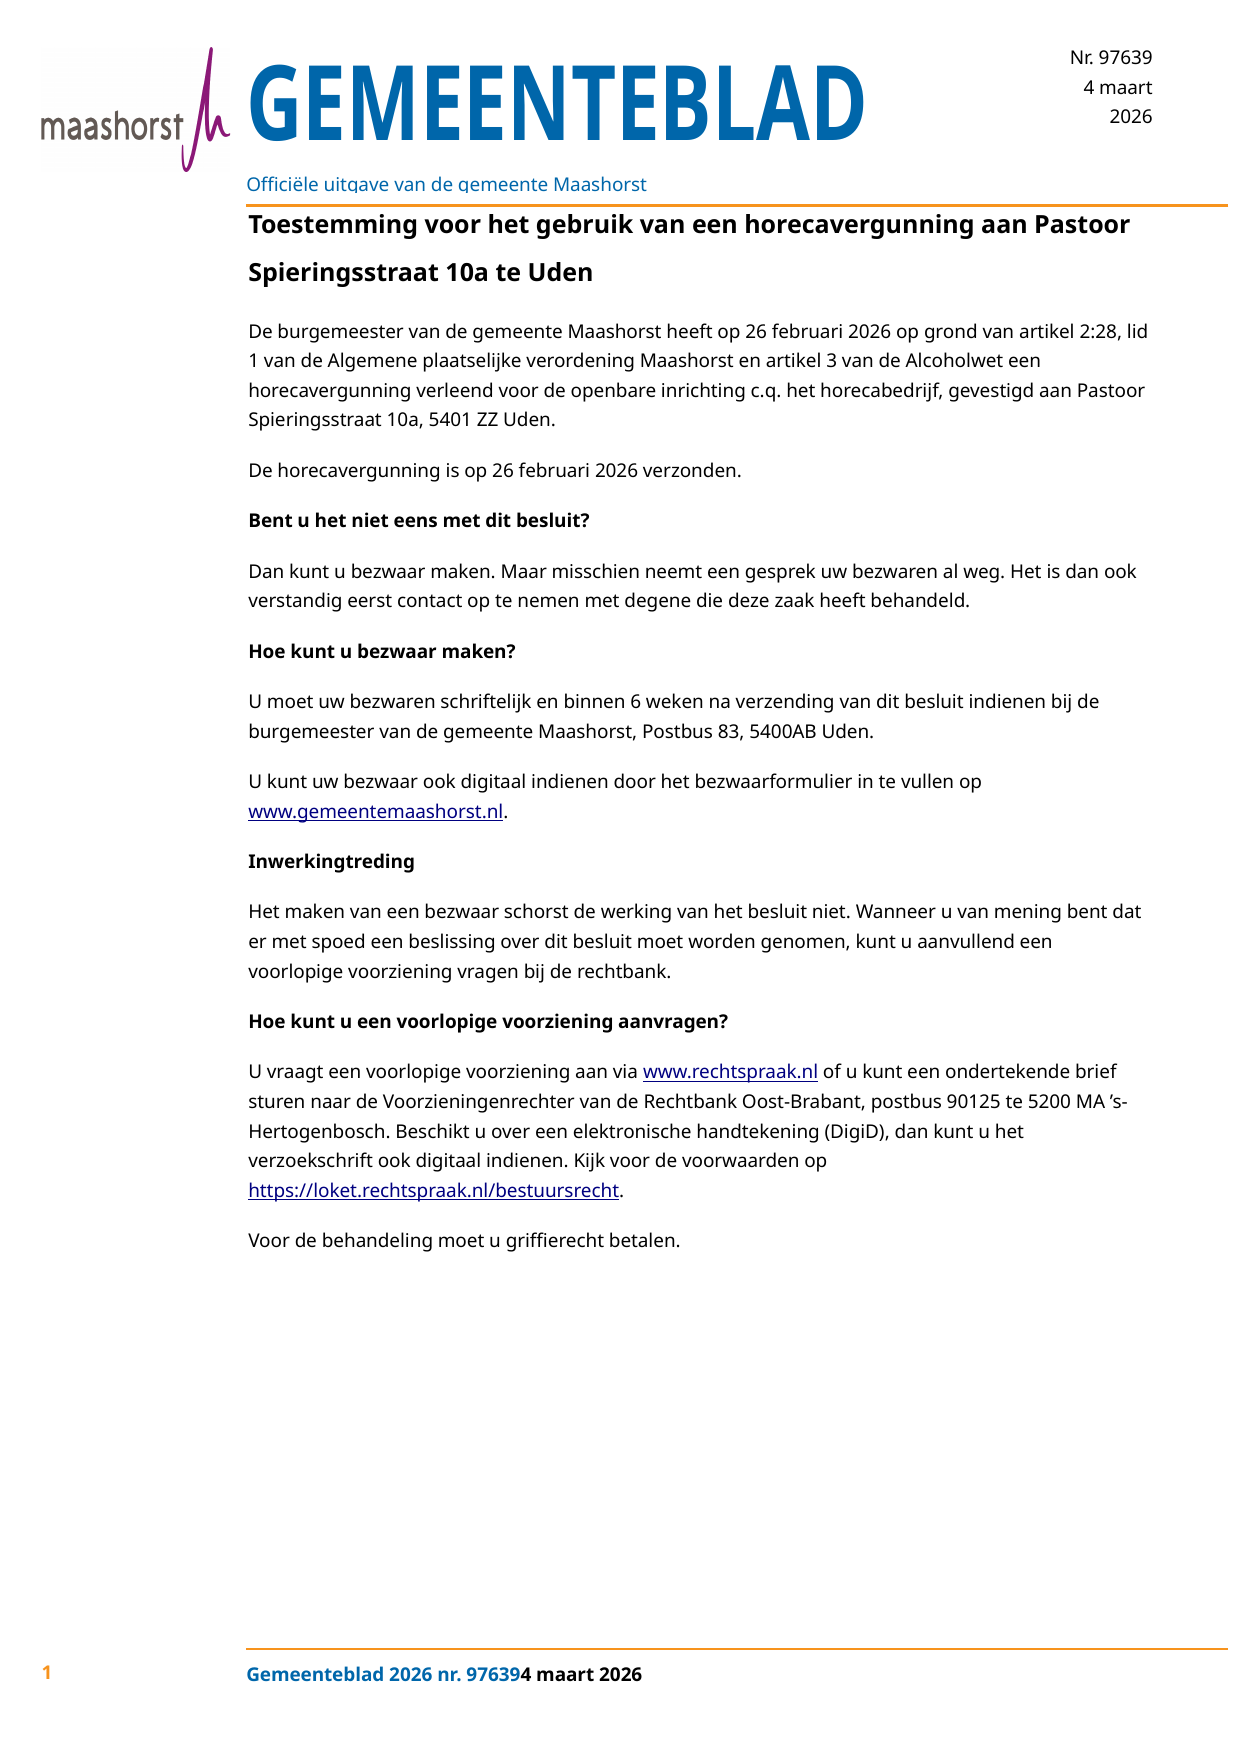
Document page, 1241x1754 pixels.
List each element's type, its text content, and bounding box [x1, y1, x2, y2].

text Toestemming voor het gebruik van een horecavergunning aan Pastoor Spieringsstraat 10a te Uden [248, 207, 1152, 288]
text U moet uw bezwaren schriftelijk en binnen 6 weken na verzending van dit besluit indienen bij de burgemeester van de gemeente Maashorst, Postbus 83, 5400AB Uden. [248, 688, 1152, 744]
text Bent u het niet eens met dit besluit? [248, 507, 1152, 533]
text Dan kunt u bezwaar maken. Maar misschien neemt een gesprek uw bezwaren al weg. Het is dan ook verstandig eerst contact op te nemen met degene die deze zaak heeft behandeld. [248, 558, 1152, 613]
text Inwerkingtreding [248, 848, 1152, 874]
text Voor de behandeling moet u griffierecht betalen. [248, 1227, 1152, 1253]
text Het maken van een bezwaar schorst de werking van het besluit niet. Wanneer u van mening bent dat er met spoed een beslissing over dit besluit moet worden genomen, kunt u aanvullend een voorlopige voorziening vragen bij de rechtbank. [248, 899, 1152, 984]
text De burgemeester van de gemeente Maashorst heeft op 26 februari 2026 op grond van artikel 2:28, lid 1 van de Algemene plaatselijke verordening Maashorst en artikel 3 van de Alcoholwet een horecavergunning verleend voor de openbare inrichting c.q. het horecabedrijf, gevestigd aan Pastoor Spieringsstraat 10a, 5401 ZZ Uden. [248, 318, 1152, 432]
text Hoe kunt u een voorlopige voorziening aanvragen? [248, 1008, 1152, 1034]
text Hoe kunt u bezwaar maken? [248, 638, 1152, 664]
text U vraagt een voorlopige voorziening aan via www.rechtspraak.nl of u kunt een ondertekende brief sturen naar de Voorzieningenrechter van de Rechtbank Oost-Brabant, postbus 90125 te 5200 MA ’s-Hertogenbosch. Beschikt u over een elektronische handtekening (DigiD), dan kunt u het verzoekschrift ook digitaal indienen. Kijk voor de voorwaarden op https://loket.rechtspraak.nl/bestuursrecht. [248, 1059, 1152, 1203]
text De horecavergunning is op 26 februari 2026 verzonden. [248, 457, 1152, 483]
text U kunt uw bezwaar ook digitaal indienen door het bezwaarformulier in te vullen op www.gemeentemaashorst.nl. [248, 768, 1152, 824]
picture [41, 47, 231, 172]
